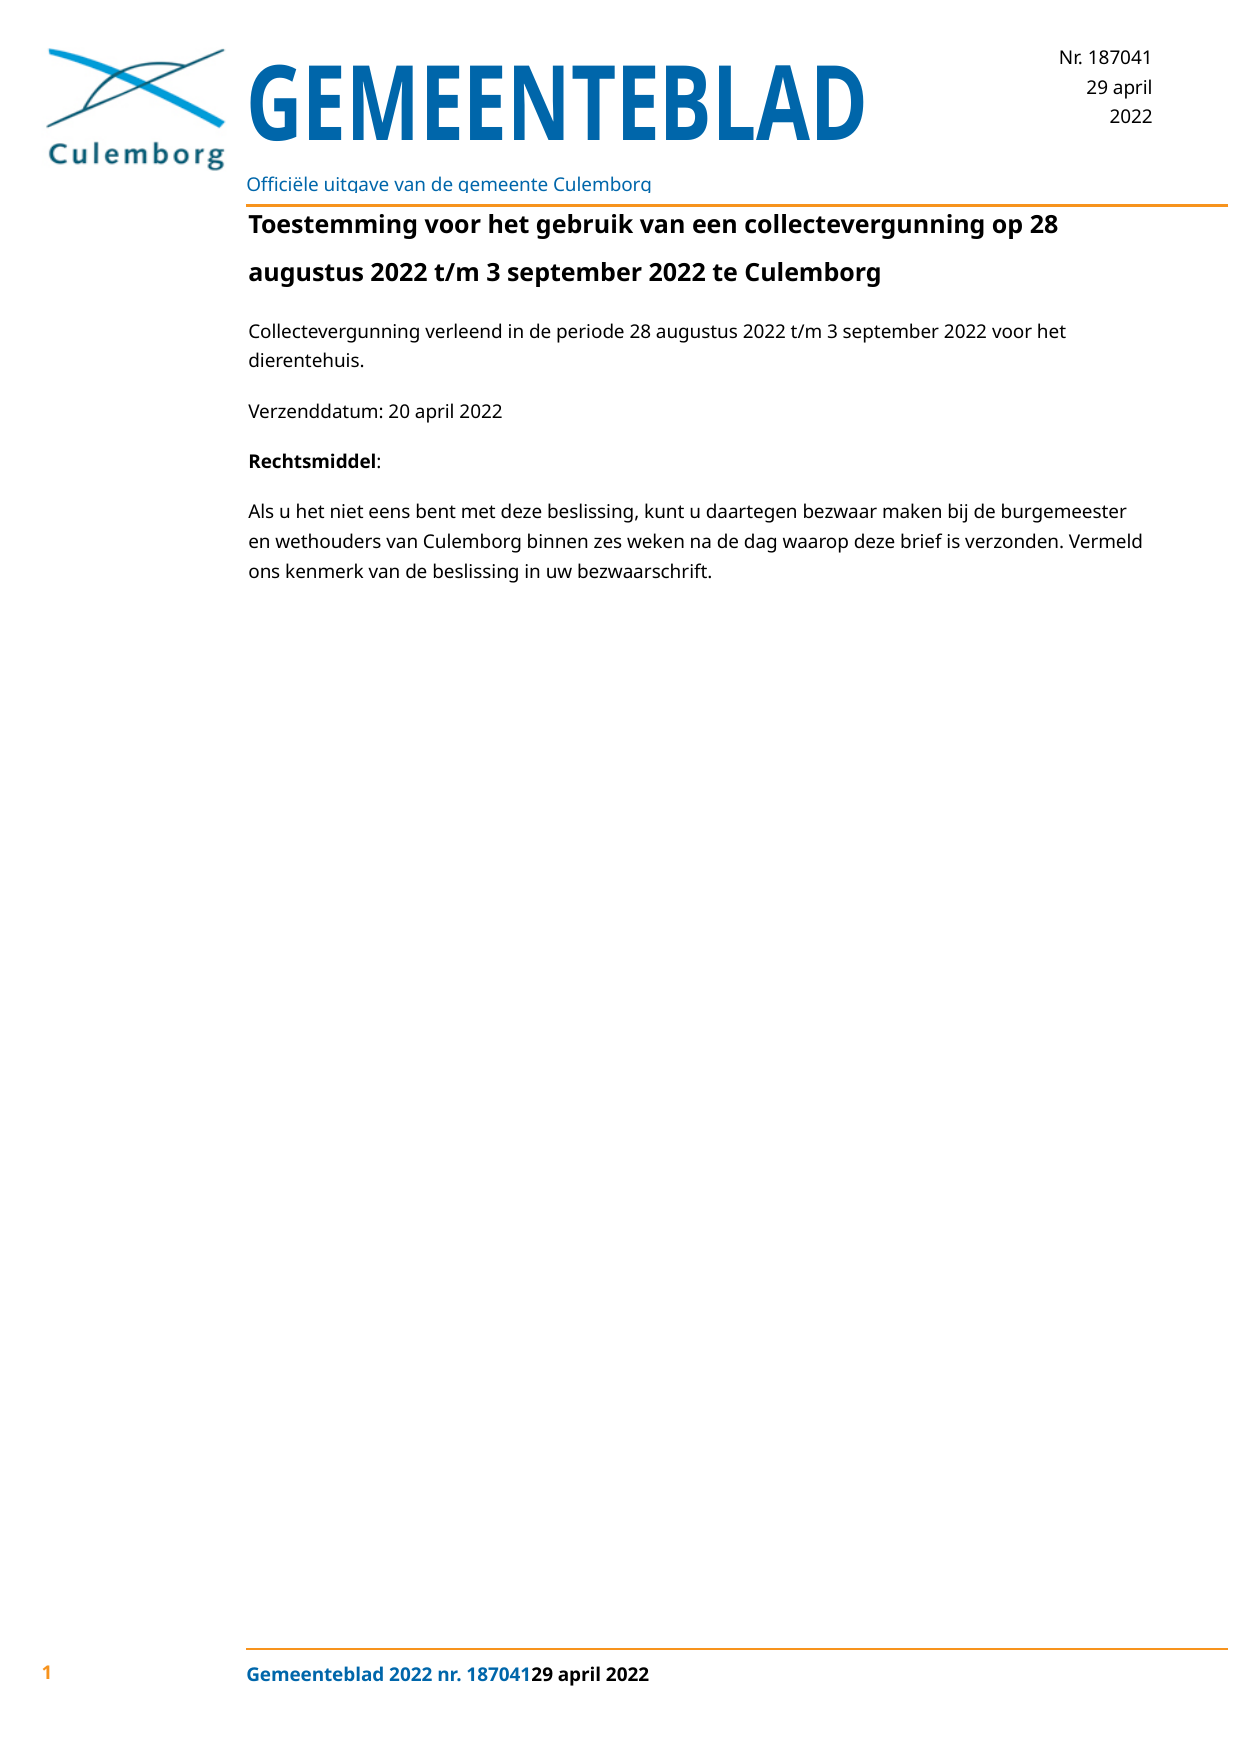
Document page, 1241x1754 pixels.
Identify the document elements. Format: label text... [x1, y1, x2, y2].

text Verzenddatum: 20 april 2022 [248, 398, 1152, 424]
text Als u het niet eens bent met deze beslissing, kunt u daartegen bezwaar maken bij de burgemeester en wethouders van Culemborg binnen zes weken na de dag waarop deze brief is verzonden. Vermeld ons kenmerk van de beslissing in uw bezwaarschrift. [248, 499, 1152, 584]
text Rechtsmiddel: [248, 448, 1152, 474]
text Collectevergunning verleend in de periode 28 augustus 2022 t/m 3 september 2022 voor het dierentehuis. [248, 318, 1152, 373]
text Toestemming voor het gebruik van een collectevergunning op 28 augustus 2022 t/m 3 september 2022 te Culemborg [248, 207, 1152, 288]
picture [41, 47, 231, 172]
